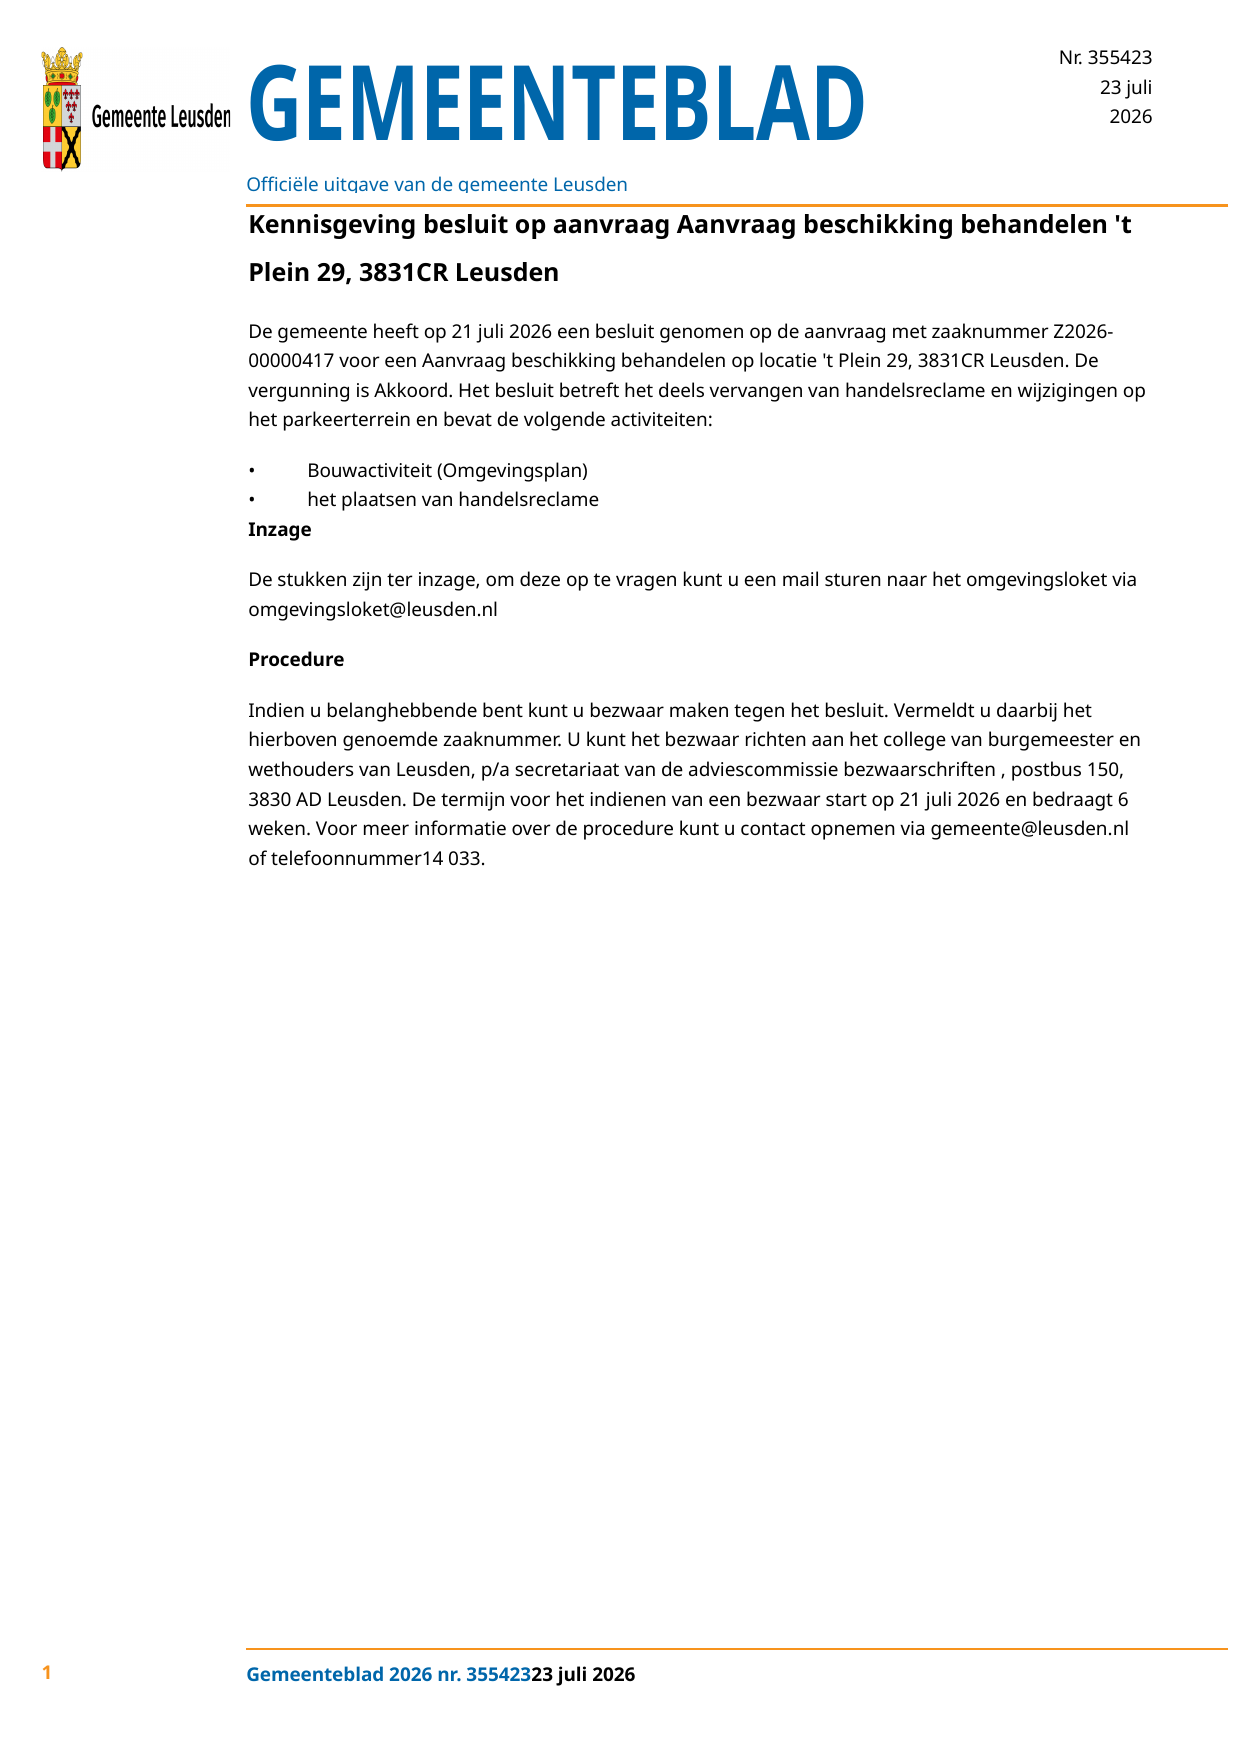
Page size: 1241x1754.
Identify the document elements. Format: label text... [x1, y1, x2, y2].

text Inzage [248, 516, 1152, 542]
list het plaatsen van handelsreclame [248, 487, 1152, 512]
picture [41, 47, 231, 172]
text Kennisgeving besluit op aanvraag Aanvraag beschikking behandelen 't Plein 29, 3831CR Leusden [248, 207, 1152, 288]
text Indien u belanghebbende bent kunt u bezwaar maken tegen het besluit. Vermeldt u daarbij het hierboven genoemde zaaknummer. U kunt het bezwaar richten aan het college van burgemeester en wethouders van Leusden, p/a secretariaat van de adviescommissie bezwaarschriften , postbus 150, 3830 AD Leusden. De termijn voor het indienen van een bezwaar start op 21 juli 2026 en bedraagt 6 weken. Voor meer informatie over de procedure kunt u contact opnemen via gemeente@leusden.nl of telefoonnummer14 033. [248, 697, 1152, 871]
text De stukken zijn ter inzage, om deze op te vragen kunt u een mail sturen naar het omgevingsloket via omgevingsloket@leusden.nl [248, 567, 1152, 622]
text De gemeente heeft op 21 juli 2026 een besluit genomen op de aanvraag met zaaknummer Z2026-00000417 voor een Aanvraag beschikking behandelen op locatie 't Plein 29, 3831CR Leusden. De vergunning is Akkoord. Het besluit betreft het deels vervangen van handelsreclame en wijzigingen op het parkeerterrein en bevat de volgende activiteiten: [248, 318, 1152, 432]
list Bouwactiviteit (Omgevingsplan) [248, 457, 1152, 483]
text Procedure [248, 647, 1152, 672]
